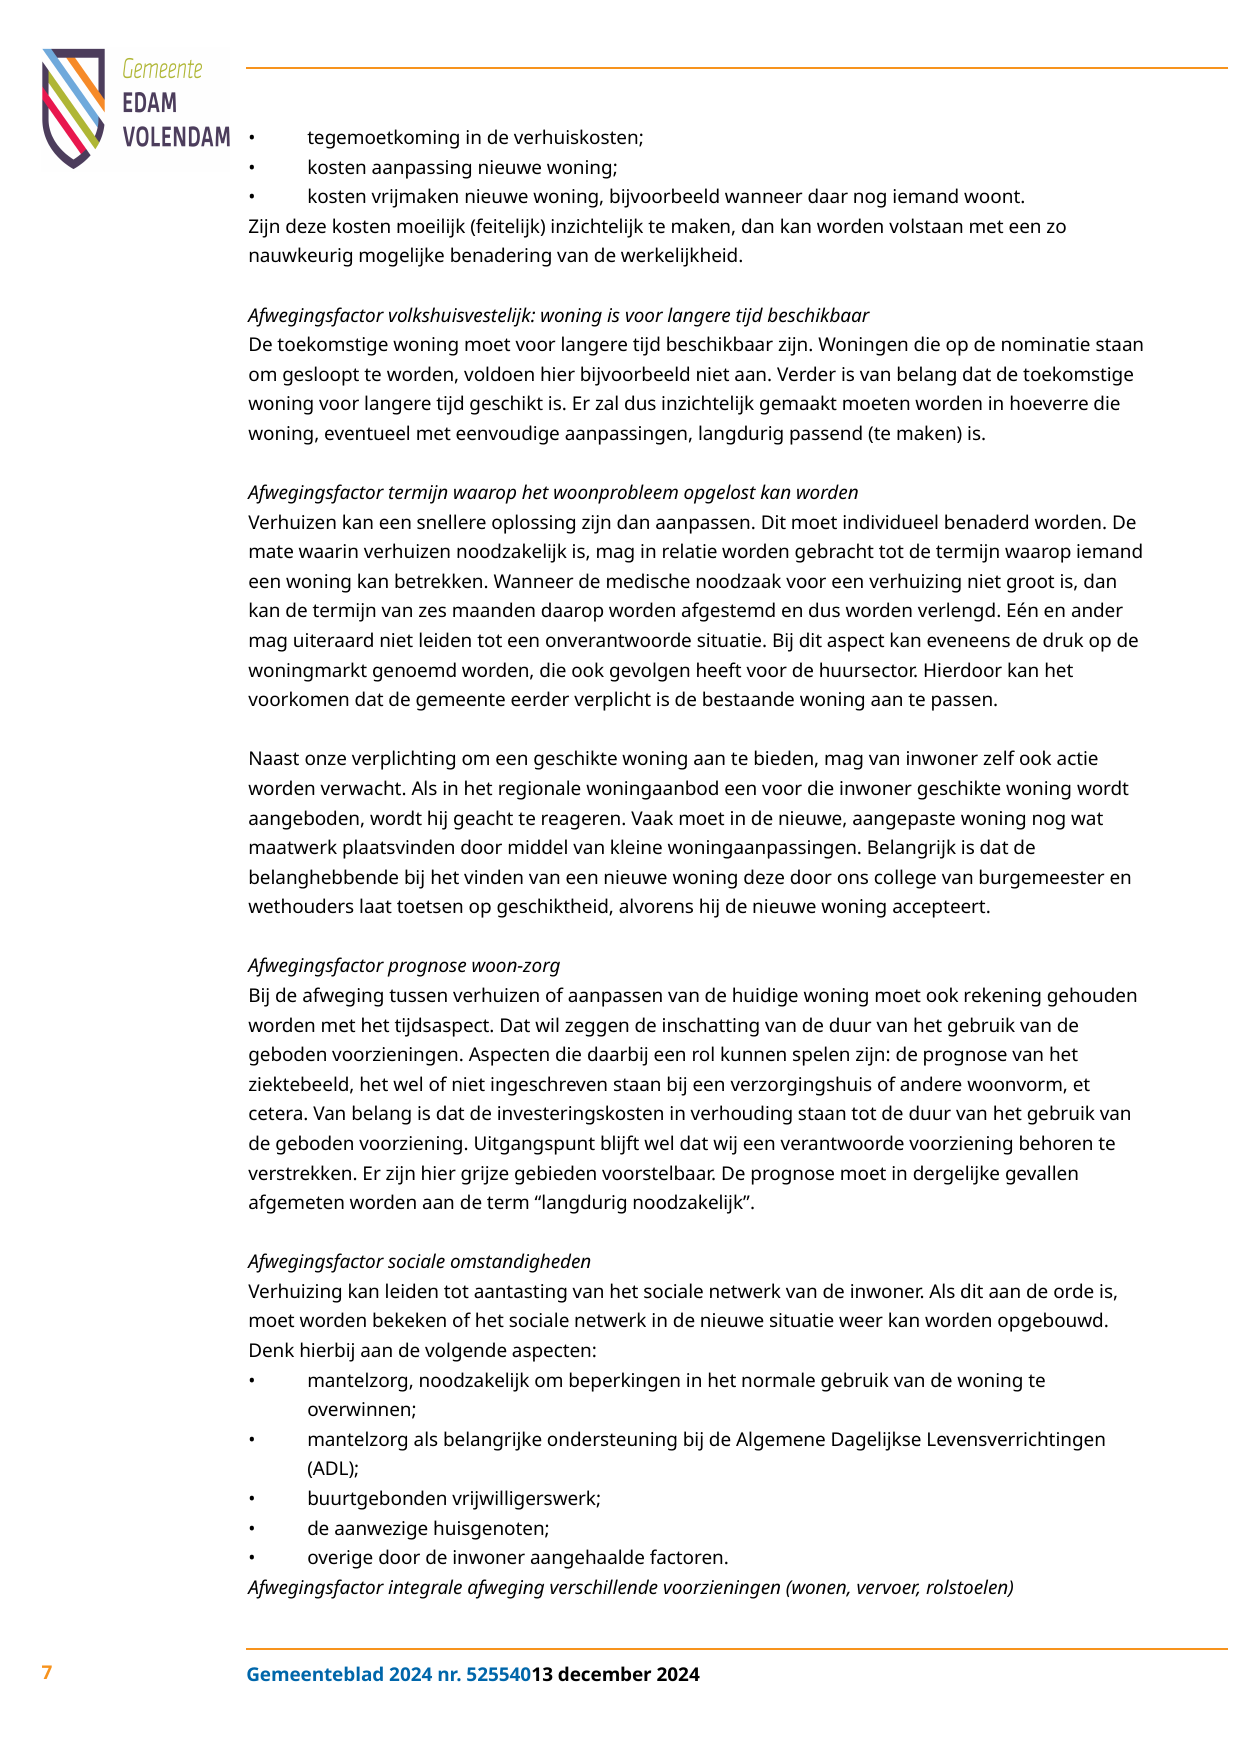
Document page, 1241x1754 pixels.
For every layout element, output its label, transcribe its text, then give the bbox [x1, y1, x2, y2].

text Afwegingsfactor prognose woon-zorg [248, 953, 1152, 978]
text Zijn deze kosten moeilijk (feitelijk) inzichtelijk te maken, dan kan worden volstaan met een zo nauwkeurig mogelijke benadering van de werkelijkheid. [248, 213, 1152, 268]
list buurtgebonden vrijwilligerswerk; [248, 1485, 1152, 1511]
list mantelzorg als belangrijke ondersteuning bij de Algemene Dagelijkse Levensverrichtingen (ADL); [248, 1426, 1152, 1481]
text Naast onze verplichting om een geschikte woning aan te bieden, mag van inwoner zelf ook actie worden verwacht. Als in het regionale woningaanbod een voor die inwoner geschikte woning wordt aangeboden, wordt hij geacht te reageren. Vaak moet in de nieuwe, aangepaste woning nog wat maatwerk plaatsvinden door middel van kleine woningaanpassingen. Belangrijk is dat de belanghebbende bij het vinden van een nieuwe woning deze door ons college van burgemeester en wethouders laat toetsen op geschiktheid, alvorens hij de nieuwe woning accepteert. [248, 746, 1152, 919]
list overige door de inwoner aangehaalde factoren. [248, 1544, 1152, 1570]
list tegemoetkoming in de verhuiskosten; [248, 124, 1152, 150]
list de aanwezige huisgenoten; [248, 1515, 1152, 1541]
text Verhuizing kan leiden tot aantasting van het sociale netwerk van de inwoner. Als dit aan de orde is, moet worden bekeken of het sociale netwerk in de nieuwe situatie weer kan worden opgebouwd. Denk hierbij aan de volgende aspecten: [248, 1278, 1152, 1363]
text De toekomstige woning moet voor langere tijd beschikbaar zijn. Woningen die op de nominatie staan om gesloopt te worden, voldoen hier bijvoorbeeld niet aan. Verder is van belang dat de toekomstige woning voor langere tijd geschikt is. Er zal dus inzichtelijk gemaakt moeten worden in hoeverre die woning, eventueel met eenvoudige aanpassingen, langdurig passend (te maken) is. [248, 331, 1152, 446]
list kosten vrijmaken nieuwe woning, bijvoorbeeld wanneer daar nog iemand woont. [248, 183, 1152, 209]
list mantelzorg, noodzakelijk om beperkingen in het normale gebruik van de woning te overwinnen; [248, 1367, 1152, 1422]
text Bij de afweging tussen verhuizen of aanpassen van de huidige woning moet ook rekening gehouden worden met het tijdsaspect. Dat wil zeggen de inschatting van de duur van het gebruik van de geboden voorzieningen. Aspecten die daarbij een rol kunnen spelen zijn: de prognose van het ziektebeeld, het wel of niet ingeschreven staan bij een verzorgingshuis of andere woonvorm, et cetera. Van belang is dat de investeringskosten in verhouding staan tot de duur van het gebruik van de geboden voorziening. Uitgangspunt blijft wel dat wij een verantwoorde voorziening behoren te verstrekken. Er zijn hier grijze gebieden voorstelbaar. De prognose moet in dergelijke gevallen afgemeten worden aan de term “langdurig noodzakelijk”. [248, 982, 1152, 1215]
text Verhuizen kan een snellere oplossing zijn dan aanpassen. Dit moet individueel benaderd worden. De mate waarin verhuizen noodzakelijk is, mag in relatie worden gebracht tot de termijn waarop iemand een woning kan betrekken. Wanneer de medische noodzaak voor een verhuizing niet groot is, dan kan de termijn van zes maanden daarop worden afgestemd en dus worden verlengd. Eén en ander mag uiteraard niet leiden tot een onverantwoorde situatie. Bij dit aspect kan eveneens de druk op de woningmarkt genoemd worden, die ook gevolgen heeft voor de huursector. Hierdoor kan het voorkomen dat de gemeente eerder verplicht is de bestaande woning aan te passen. [248, 509, 1152, 712]
text Afwegingsfactor integrale afweging verschillende voorzieningen (wonen, vervoer, rolstoelen) [248, 1574, 1152, 1600]
text Afwegingsfactor sociale omstandigheden [248, 1248, 1152, 1274]
picture [41, 47, 231, 172]
text Afwegingsfactor volkshuisvestelijk: woning is voor langere tijd beschikbaar [248, 302, 1152, 328]
list kosten aanpassing nieuwe woning; [248, 154, 1152, 180]
text Afwegingsfactor termijn waarop het woonprobleem opgelost kan worden [248, 479, 1152, 505]
